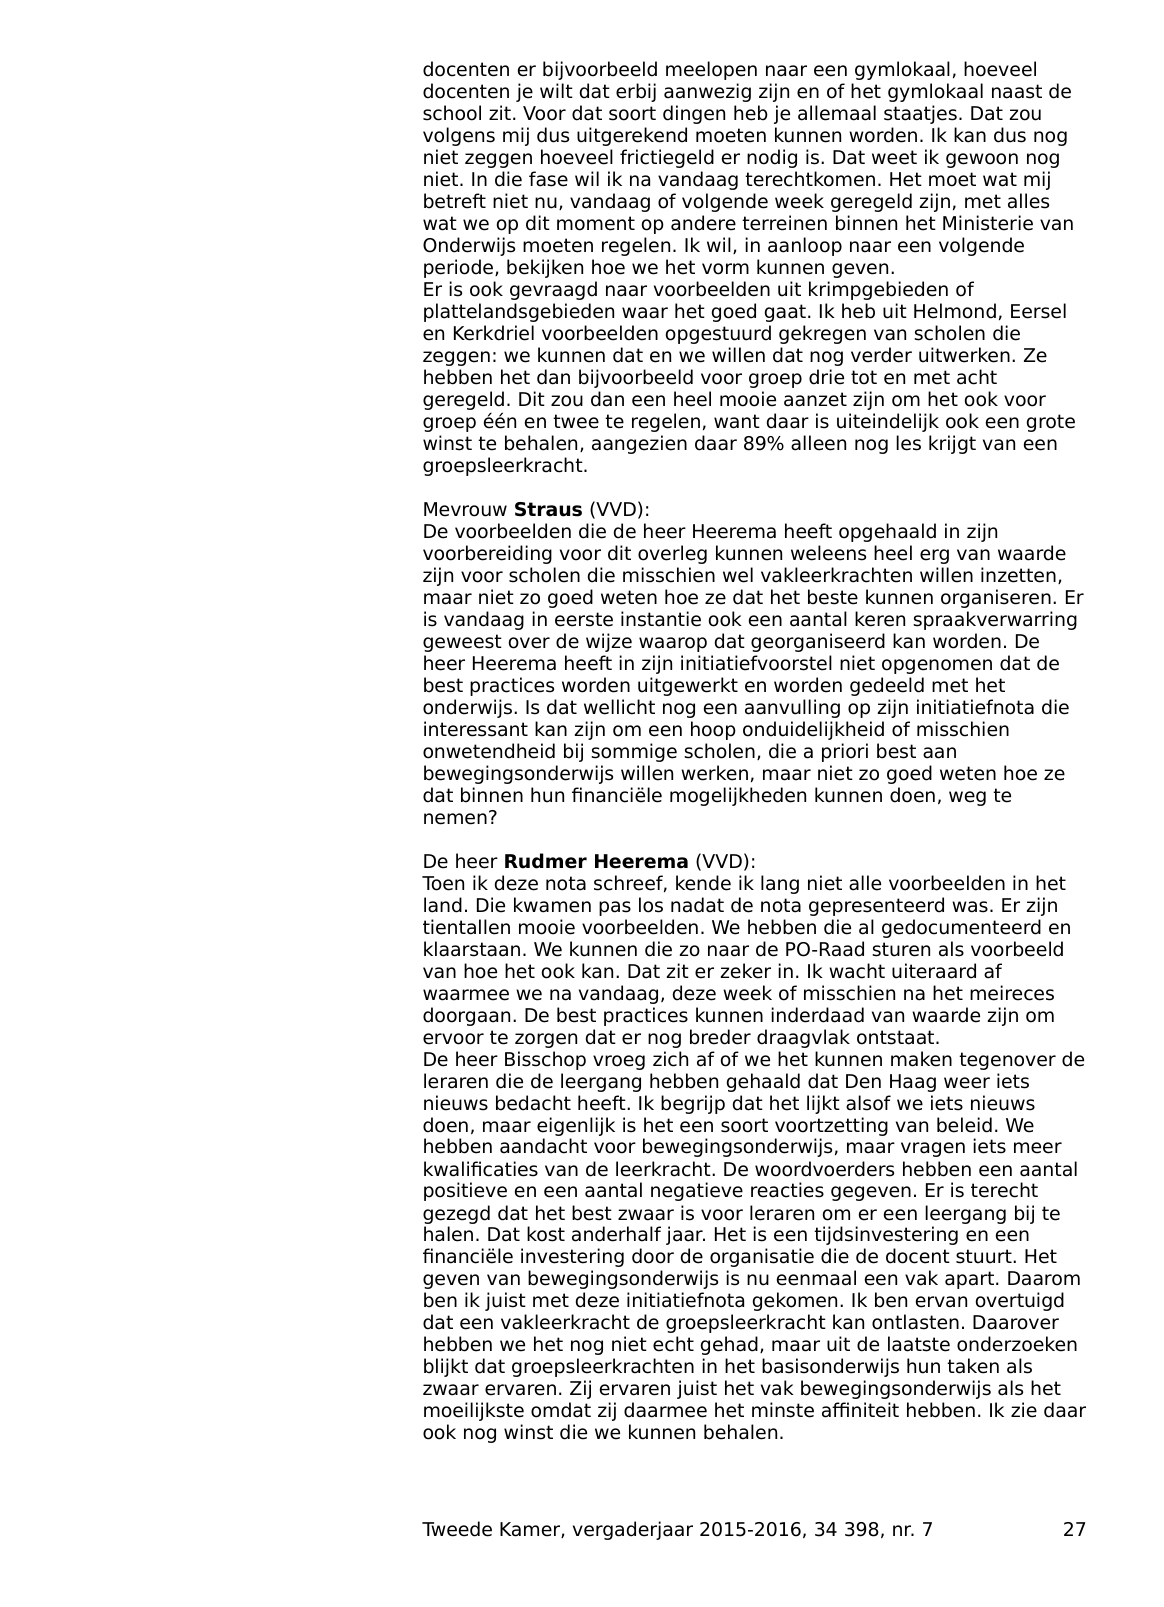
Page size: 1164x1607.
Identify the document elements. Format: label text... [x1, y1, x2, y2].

text De heer Bisschop vroeg zich af of we het kunnen maken tegenover de leraren die de leergang hebben gehaald dat Den Haag weer iets nieuws bedacht heeft. Ik begrijp dat het lijkt alsof we iets nieuws doen, maar eigenlijk is het een soort voortzetting van beleid. We hebben aandacht voor bewegingsonderwijs, maar vragen iets meer kwalificaties van de leerkracht. De woordvoerders hebben een aantal positieve en een aantal negatieve reacties gegeven. Er is terecht gezegd dat het best zwaar is voor leraren om er een leergang bij te halen. Dat kost anderhalf jaar. Het is een tijdsinvestering en een financiële investering door de organisatie die de docent stuurt. Het geven van bewegingsonderwijs is nu eenmaal een vak apart. Daarom ben ik juist met deze initiatiefnota gekomen. Ik ben ervan overtuigd dat een vakleerkracht de groepsleerkracht kan ontlasten. Daarover hebben we het nog niet echt gehad, maar uit de laatste onderzoeken blijkt dat groepsleerkrachten in het basisonderwijs hun taken als zwaar ervaren. Zij ervaren juist het vak bewegingsonderwijs als het moeilijkste omdat zij daarmee het minste affiniteit hebben. Ik zie daar ook nog winst die we kunnen behalen. [422, 1048, 1087, 1444]
text De heer Rudmer Heerema (VVD): [422, 851, 1087, 873]
text Er is ook gevraagd naar voorbeelden uit krimpgebieden of plattelandsgebieden waar het goed gaat. Ik heb uit Helmond, Eersel en Kerkdriel voorbeelden opgestuurd gekregen van scholen die zeggen: we kunnen dat en we willen dat nog verder uitwerken. Ze hebben het dan bijvoorbeeld voor groep drie tot en met acht geregeld. Dit zou dan een heel mooie aanzet zijn om het ook voor groep één en twee te regelen, want daar is uiteindelijk ook een grote winst te behalen, aangezien daar 89% alleen nog les krijgt van een groepsleerkracht. [422, 279, 1087, 477]
text Toen ik deze nota schreef, kende ik lang niet alle voorbeelden in het land. Die kwamen pas los nadat de nota gepresenteerd was. Er zijn tientallen mooie voorbeelden. We hebben die al gedocumenteerd en klaarstaan. We kunnen die zo naar de PO-Raad sturen als voorbeeld van hoe het ook kan. Dat zit er zeker in. Ik wacht uiteraard af waarmee we na vandaag, deze week of misschien na het meireces doorgaan. De best practices kunnen inderdaad van waarde zijn om ervoor te zorgen dat er nog breder draagvlak ontstaat. [422, 873, 1087, 1048]
text Mevrouw Straus (VVD): [422, 499, 1087, 521]
text docenten er bijvoorbeeld meelopen naar een gymlokaal, hoeveel docenten je wilt dat erbij aanwezig zijn en of het gymlokaal naast de school zit. Voor dat soort dingen heb je allemaal staatjes. Dat zou volgens mij dus uitgerekend moeten kunnen worden. Ik kan dus nog niet zeggen hoeveel frictiegeld er nodig is. Dat weet ik gewoon nog niet. In die fase wil ik na vandaag terechtkomen. Het moet wat mij betreft niet nu, vandaag of volgende week geregeld zijn, met alles wat we op dit moment op andere terreinen binnen het Ministerie van Onderwijs moeten regelen. Ik wil, in aanloop naar een volgende periode, bekijken hoe we het vorm kunnen geven. [422, 59, 1087, 279]
text De voorbeelden die de heer Heerema heeft opgehaald in zijn voorbereiding voor dit overleg kunnen weleens heel erg van waarde zijn voor scholen die misschien wel vakleerkrachten willen inzetten, maar niet zo goed weten hoe ze dat het beste kunnen organiseren. Er is vandaag in eerste instantie ook een aantal keren spraakverwarring geweest over de wijze waarop dat georganiseerd kan worden. De heer Heerema heeft in zijn initiatiefvoorstel niet opgenomen dat de best practices worden uitgewerkt en worden gedeeld met het onderwijs. Is dat wellicht nog een aanvulling op zijn initiatiefnota die interessant kan zijn om een hoop onduidelijkheid of misschien onwetendheid bij sommige scholen, die a priori best aan bewegingsonderwijs willen werken, maar niet zo goed weten hoe ze dat binnen hun financiële mogelijkheden kunnen doen, weg te nemen? [422, 521, 1087, 828]
